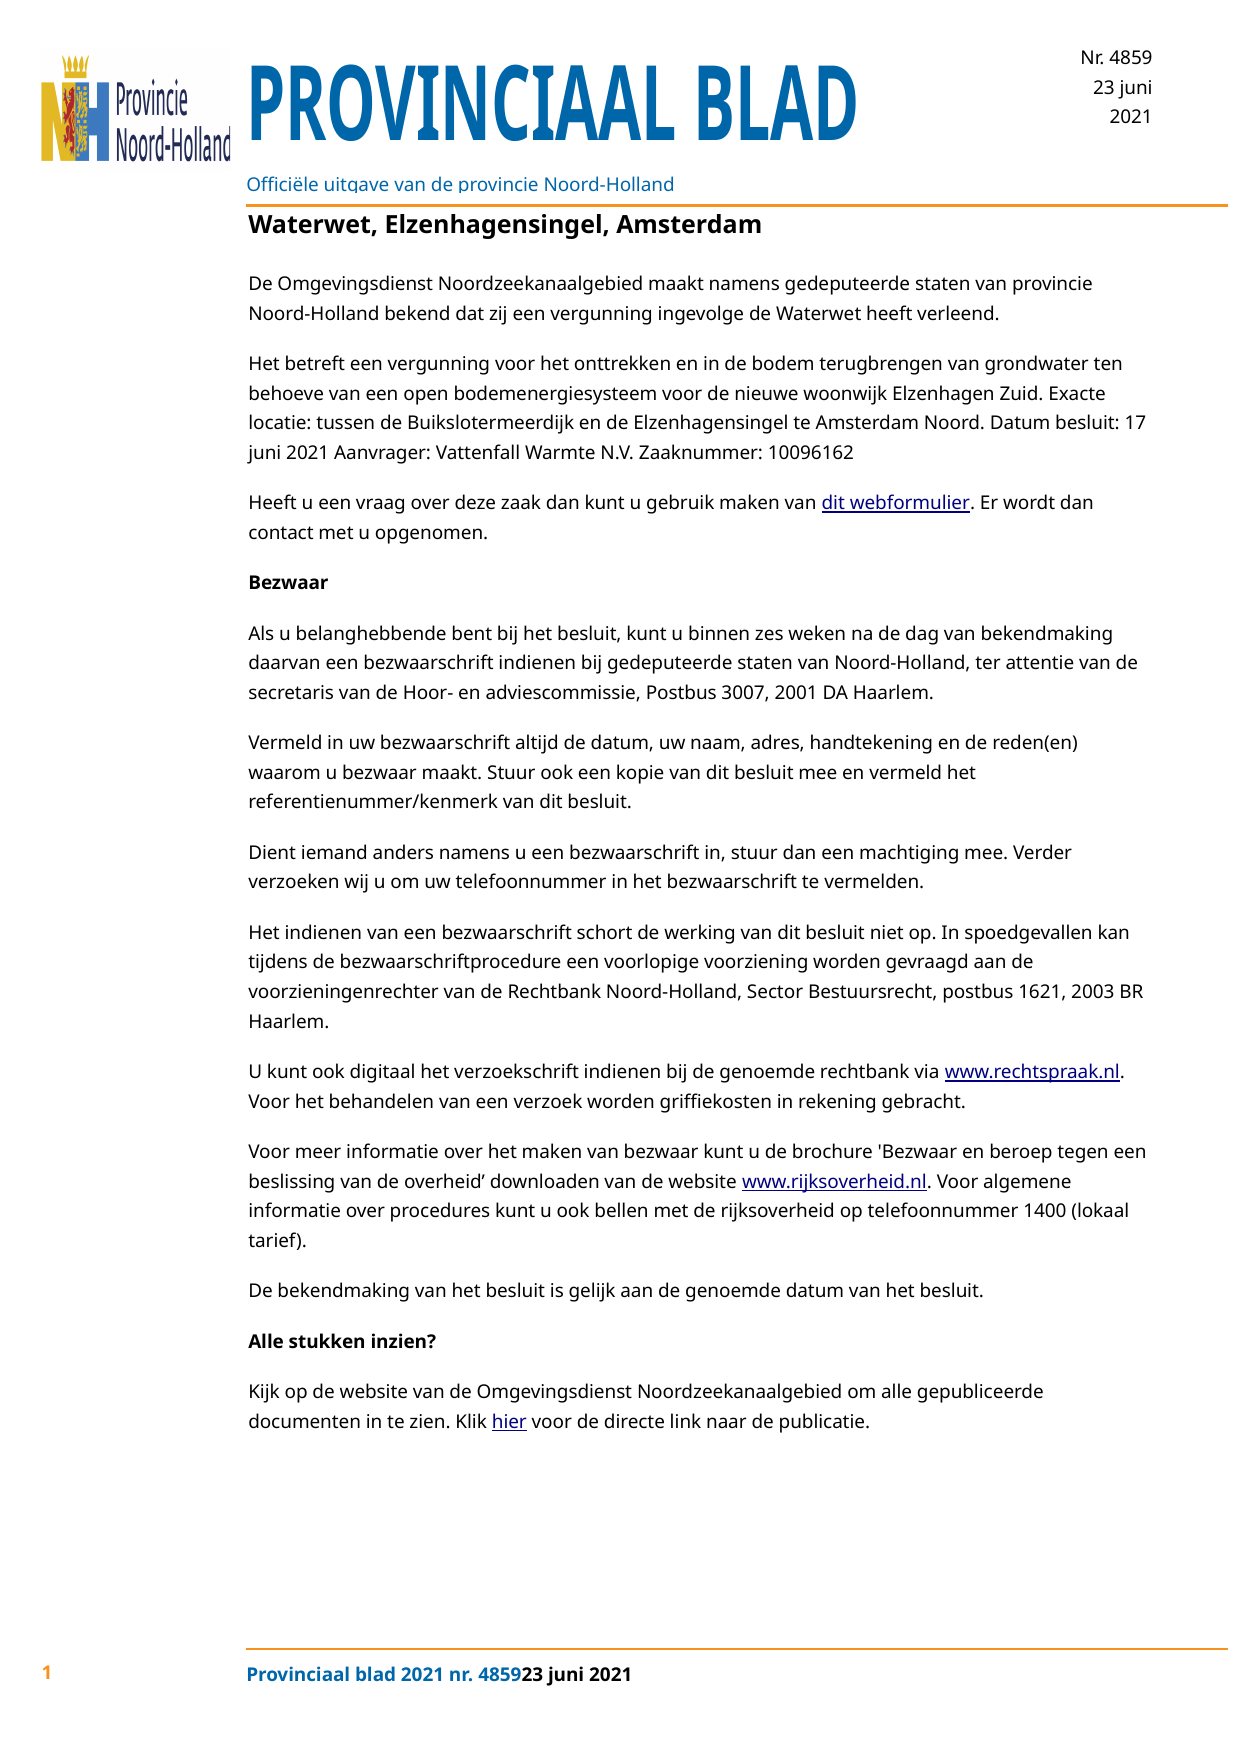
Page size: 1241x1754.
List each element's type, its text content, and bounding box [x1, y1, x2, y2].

text De bekendmaking van het besluit is gelijk aan de genoemde datum van het besluit. [248, 1277, 1152, 1303]
text Vermeld in uw bezwaarschrift altijd de datum, uw naam, adres, handtekening en de reden(en) waarom u bezwaar maakt. Stuur ook een kopie van dit besluit mee en vermeld het referentienummer/kenmerk van dit besluit. [248, 729, 1152, 814]
text Kijk op de website van de Omgevingsdienst Noordzeekanaalgebied om alle gepubliceerde documenten in te zien. Klik hier voor de directe link naar de publicatie. [248, 1378, 1152, 1433]
picture [41, 47, 231, 172]
text U kunt ook digitaal het verzoekschrift indienen bij de genoemde rechtbank via www.rechtspraak.nl. Voor het behandelen van een verzoek worden griffiekosten in rekening gebracht. [248, 1058, 1152, 1113]
text Dient iemand anders namens u een bezwaarschrift in, stuur dan een machtiging mee. Verder verzoeken wij u om uw telefoonnummer in het bezwaarschrift te vermelden. [248, 839, 1152, 894]
text De Omgevingsdienst Noordzeekanaalgebied maakt namens gedeputeerde staten van provincie Noord-Holland bekend dat zij een vergunning ingevolge de Waterwet heeft verleend. [248, 270, 1152, 326]
text Het indienen van een bezwaarschrift schort de werking van dit besluit niet op. In spoedgevallen kan tijdens de bezwaarschriftprocedure een voorlopige voorziening worden gevraagd aan de voorzieningenrechter van de Rechtbank Noord-Holland, Sector Bestuursrecht, postbus 1621, 2003 BR Haarlem. [248, 919, 1152, 1033]
text Alle stukken inzien? [248, 1328, 1152, 1353]
text Als u belanghebbende bent bij het besluit, kunt u binnen zes weken na de dag van bekendmaking daarvan een bezwaarschrift indienen bij gedeputeerde staten van Noord-Holland, ter attentie van de secretaris van de Hoor- en adviescommissie, Postbus 3007, 2001 DA Haarlem. [248, 620, 1152, 705]
text Waterwet, Elzenhagensingel, Amsterdam [248, 207, 1152, 241]
text Het betreft een vergunning voor het onttrekken en in de bodem terugbrengen van grondwater ten behoeve van een open bodemenergiesysteem voor de nieuwe woonwijk Elzenhagen Zuid. Exacte locatie: tussen de Buikslotermeerdijk en de Elzenhagensingel te Amsterdam Noord. Datum besluit: 17 juni 2021 Aanvrager: Vattenfall Warmte N.V. Zaaknummer: 10096162 [248, 350, 1152, 465]
text Heeft u een vraag over deze zaak dan kunt u gebruik maken van dit webformulier. Er wordt dan contact met u opgenomen. [248, 489, 1152, 545]
text Voor meer informatie over het maken van bezwaar kunt u de brochure 'Bezwaar en beroep tegen een beslissing van de overheid’ downloaden van de website www.rijksoverheid.nl. Voor algemene informatie over procedures kunt u ook bellen met de rijksoverheid op telefoonnummer 1400 (lokaal tarief). [248, 1138, 1152, 1253]
text Bezwaar [248, 569, 1152, 595]
